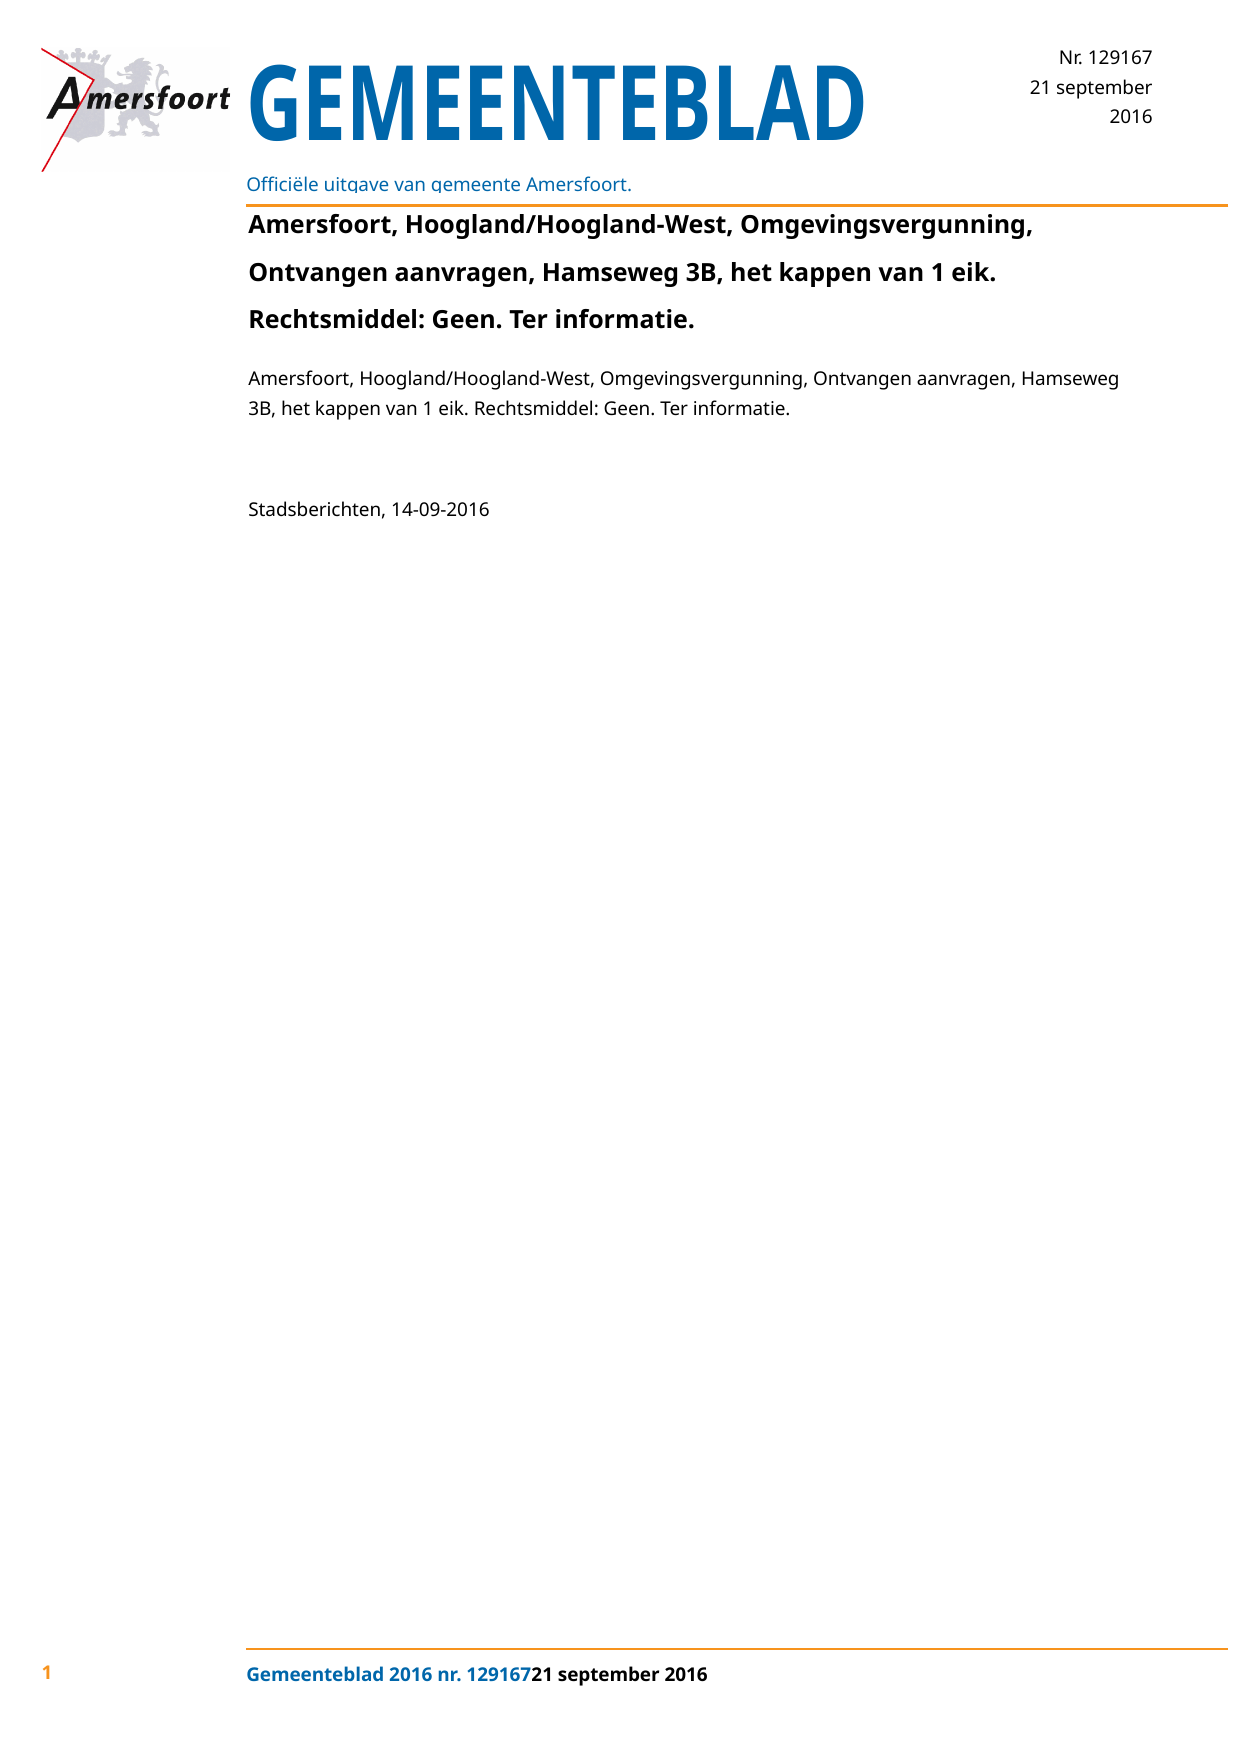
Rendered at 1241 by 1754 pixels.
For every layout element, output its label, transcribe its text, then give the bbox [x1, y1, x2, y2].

picture [41, 47, 231, 172]
text Amersfoort, Hoogland/Hoogland-West, Omgevingsvergunning, Ontvangen aanvragen, Hamseweg 3B, het kappen van 1 eik. Rechtsmiddel: Geen. Ter informatie. [248, 207, 1152, 336]
text Stadsberichten, 14-09-2016 [248, 496, 1152, 522]
text Amersfoort, Hoogland/Hoogland-West, Omgevingsvergunning, Ontvangen aanvragen, Hamseweg 3B, het kappen van 1 eik. Rechtsmiddel: Geen. Ter informatie. [248, 366, 1152, 421]
